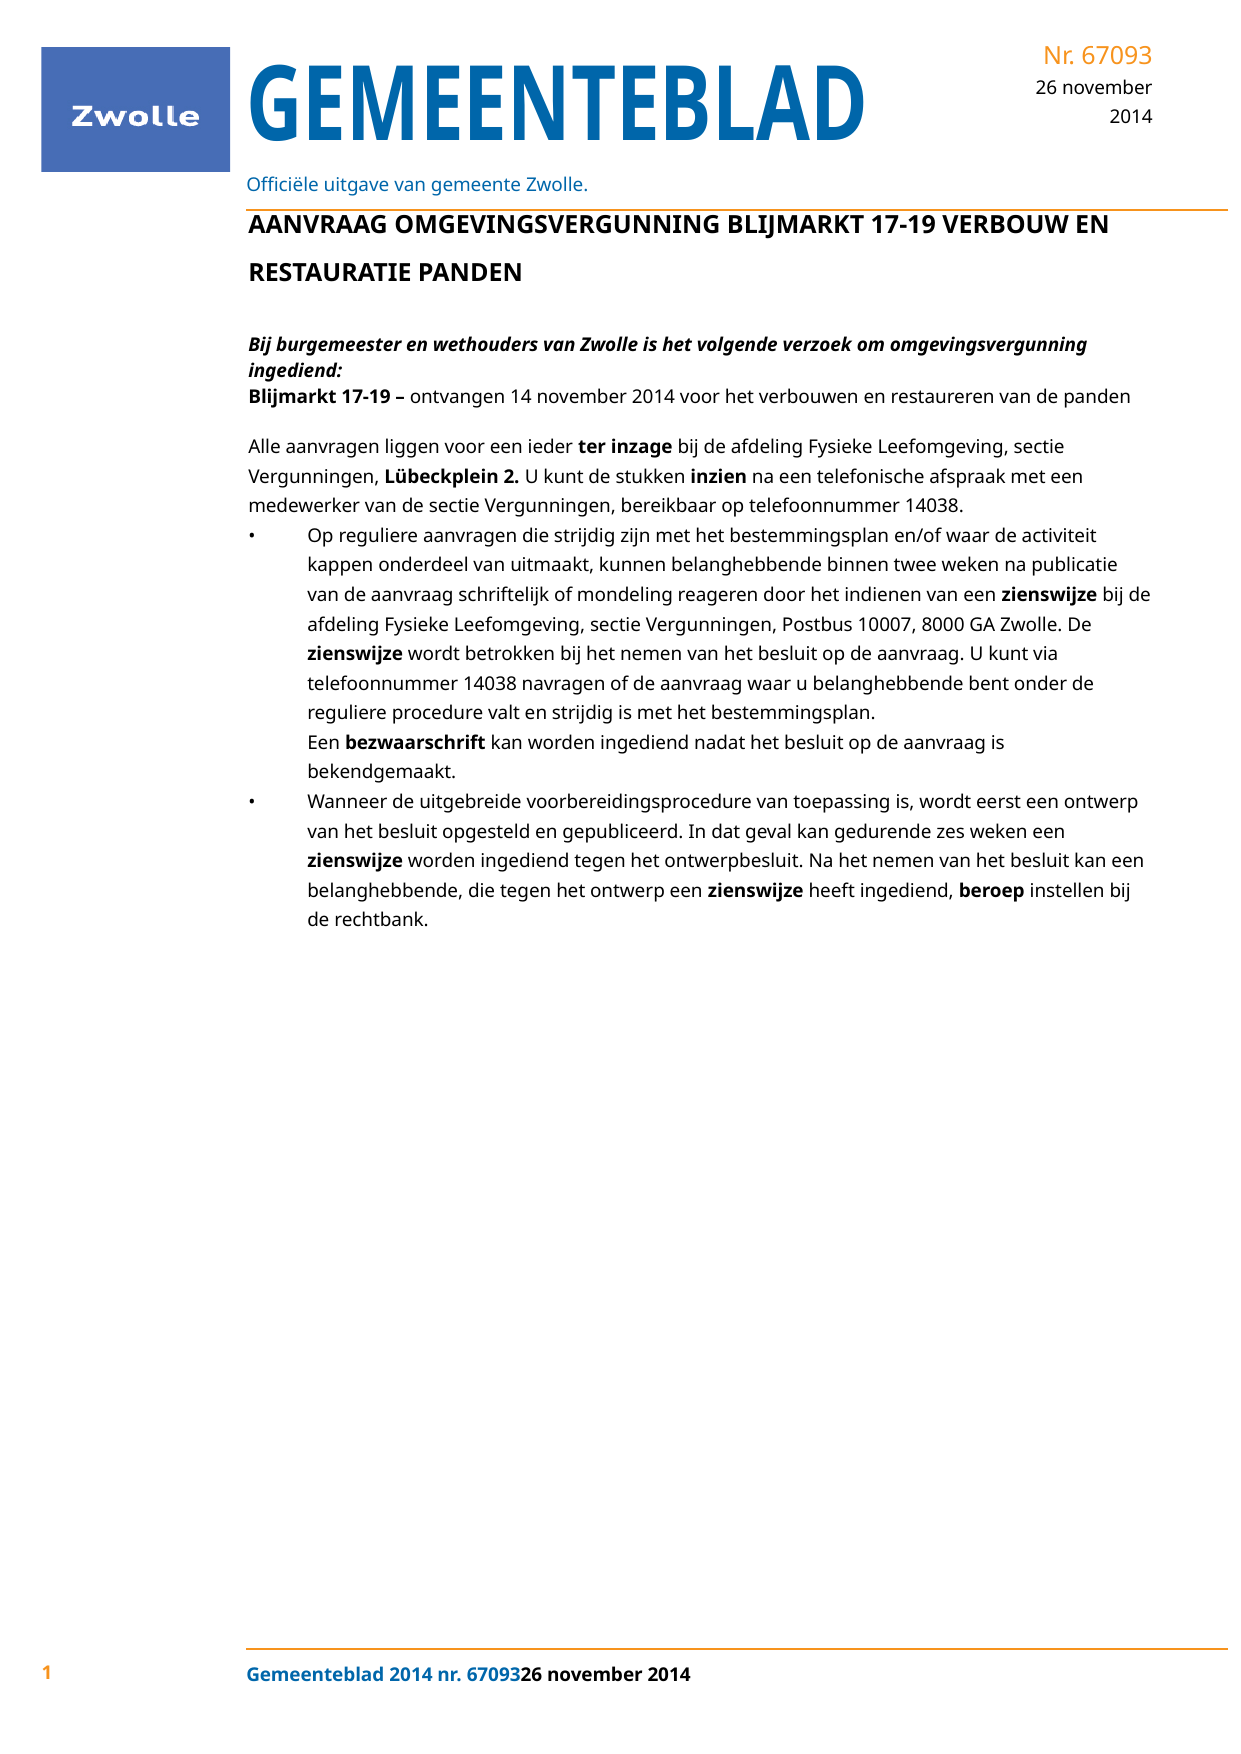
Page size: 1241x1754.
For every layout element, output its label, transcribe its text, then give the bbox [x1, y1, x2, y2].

list Een bezwaarschrift kan worden ingediend nadat het besluit op de aanvraag is bekendgemaakt. [248, 729, 1152, 784]
text Bij burgemeester en wethouders van Zwolle is het volgende verzoek om omgevingsvergunning ingediend: [248, 331, 1152, 383]
list Wanneer de uitgebreide voorbereidingsprocedure van toepassing is, wordt eerst een ontwerp van het besluit opgesteld en gepubliceerd. In dat geval kan gedurende zes weken een zienswijze worden ingediend tegen het ontwerpbesluit. Na het nemen van het besluit kan een belanghebbende, die tegen het ontwerp een zienswijze heeft ingediend, beroep instellen bij de rechtbank. [248, 788, 1152, 932]
list Op reguliere aanvragen die strijdig zijn met het bestemmingsplan en/of waar de activiteit kappen onderdeel van uitmaakt, kunnen belanghebbende binnen twee weken na publicatie van de aanvraag schriftelijk of mondeling reageren door het indienen van een zienswijze bij de afdeling Fysieke Leefomgeving, sectie Vergunningen, Postbus 10007, 8000 GA Zwolle. De zienswijze wordt betrokken bij het nemen van het besluit op de aanvraag. U kunt via telefoonnummer 14038 navragen of de aanvraag waar u belanghebbende bent onder de reguliere procedure valt en strijdig is met het bestemmingsplan. [248, 522, 1152, 725]
text Blijmarkt 17-19 – ontvangen 14 november 2014 voor het verbouwen en restaureren van de panden [248, 383, 1152, 409]
text AANVRAAG OMGEVINGSVERGUNNING BLIJMARKT 17-19 VERBOUW EN RESTAURATIE PANDEN [248, 211, 1152, 288]
picture [41, 47, 231, 172]
text Alle aanvragen liggen voor een ieder ter inzage bij de afdeling Fysieke Leefomgeving, sectie Vergunningen, Lübeckplein 2. U kunt de stukken inzien na een telefonische afspraak met een medewerker van de sectie Vergunningen, bereikbaar op telefoonnummer 14038. [248, 433, 1152, 518]
